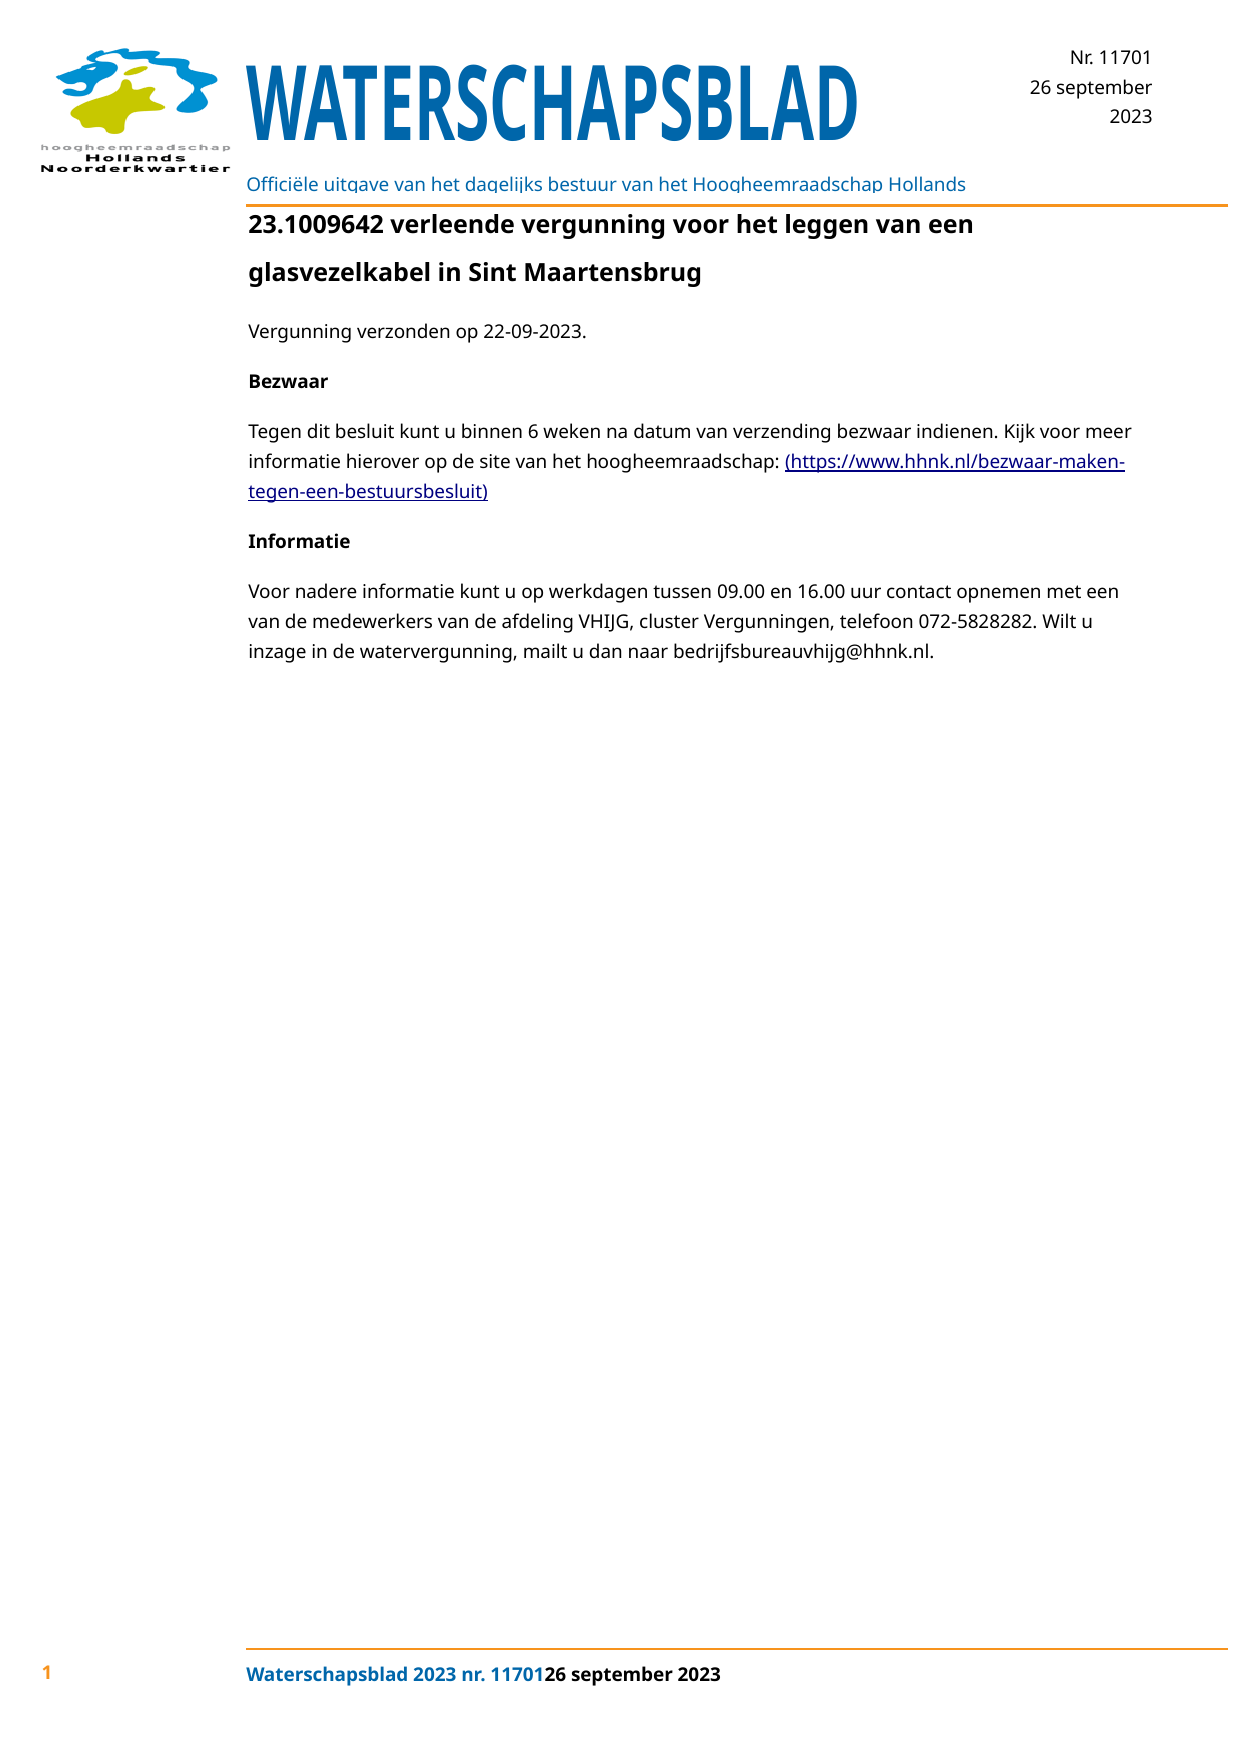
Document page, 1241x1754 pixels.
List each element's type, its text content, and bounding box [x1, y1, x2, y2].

text Informatie [248, 528, 1152, 554]
text Bezwaar [248, 368, 1152, 394]
text Tegen dit besluit kunt u binnen 6 weken na datum van verzending bezwaar indienen. Kijk voor meer informatie hierover op de site van het hoogheemraadschap: (https://www.hhnk.nl/bezwaar-maken-tegen-een-bestuursbesluit) [248, 419, 1152, 504]
text Vergunning verzonden op 22-09-2023. [248, 318, 1152, 344]
text 23.1009642 verleende vergunning voor het leggen van een glasvezelkabel in Sint Maartensbrug [248, 207, 1152, 288]
text Voor nadere informatie kunt u op werkdagen tussen 09.00 en 16.00 uur contact opnemen met een van de medewerkers van de afdeling VHIJG, cluster Vergunningen, telefoon 072-5828282. Wilt u inzage in de watervergunning, mailt u dan naar bedrijfsbureauvhijg@hhnk.nl. [248, 579, 1152, 664]
picture [41, 47, 231, 172]
